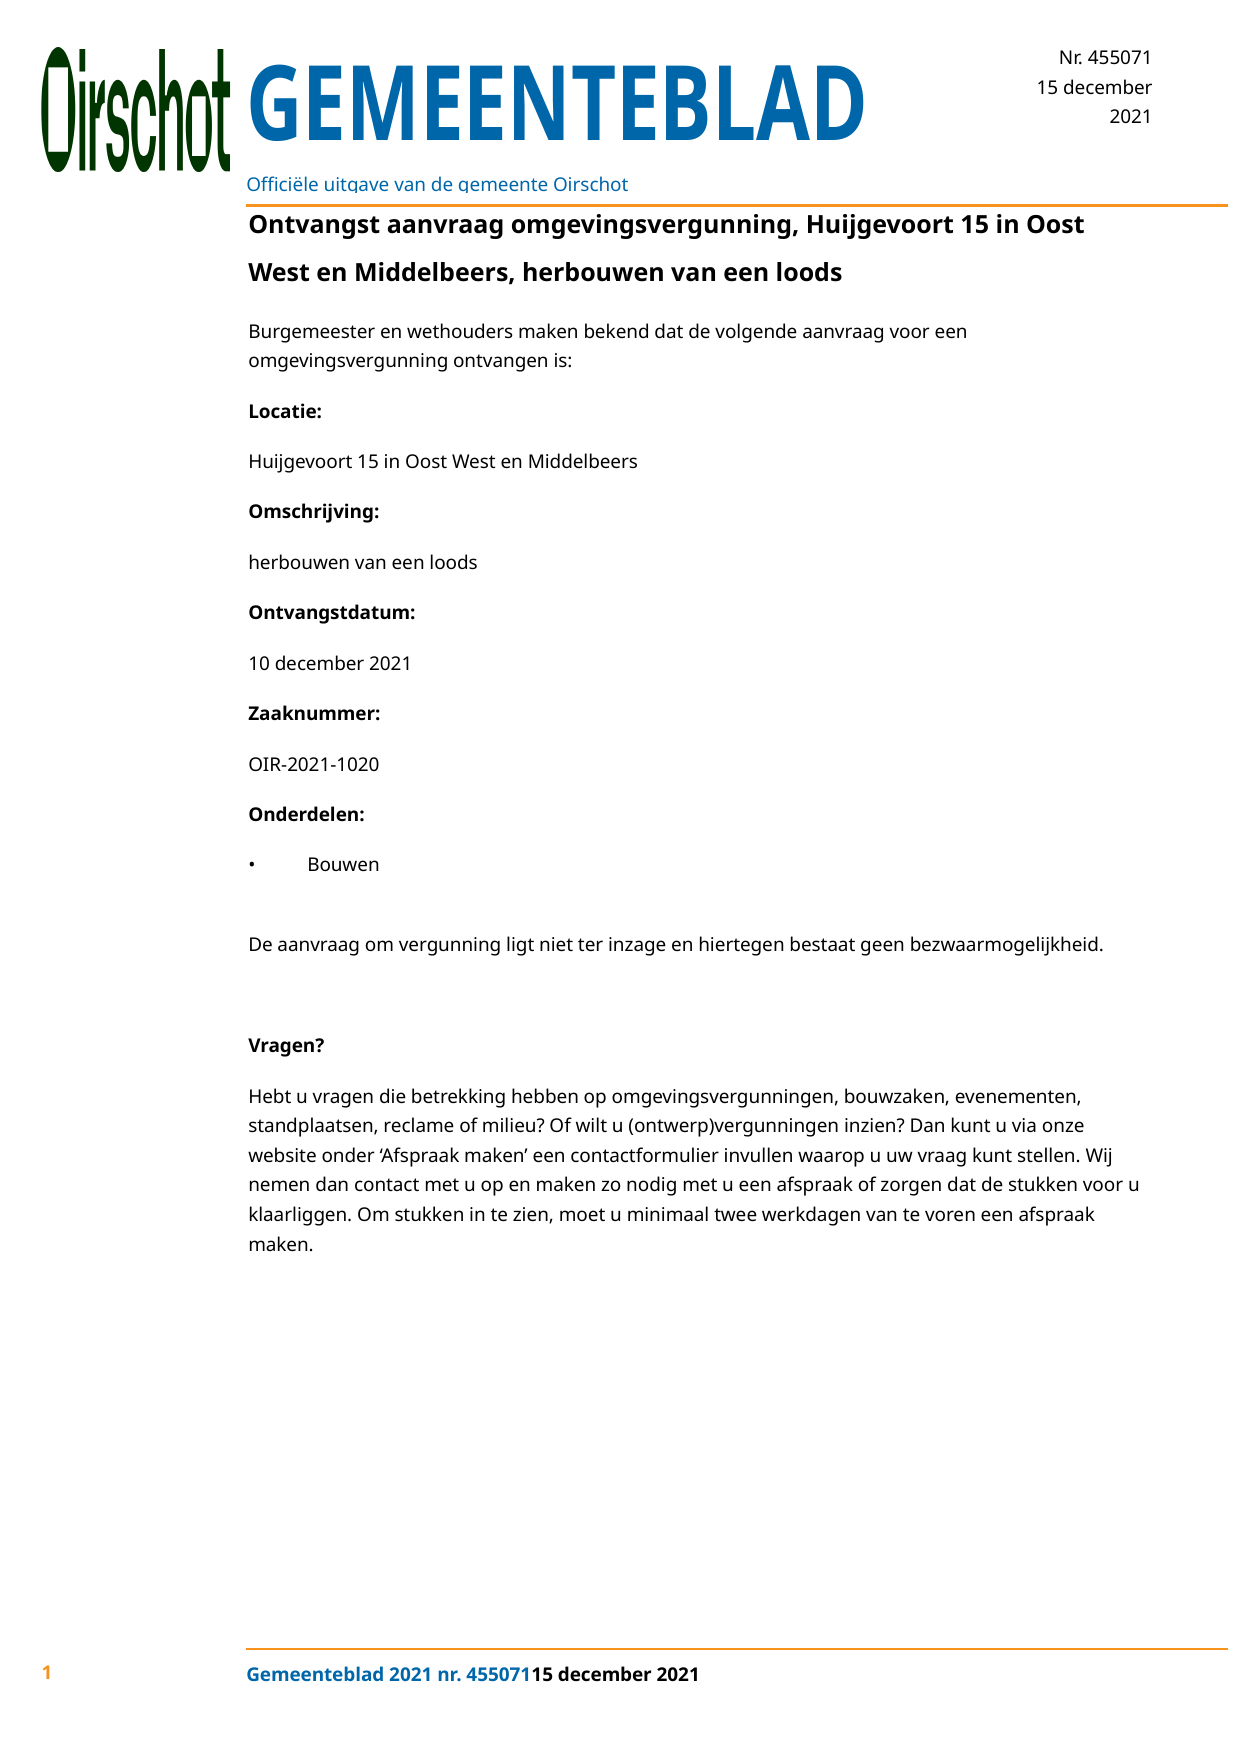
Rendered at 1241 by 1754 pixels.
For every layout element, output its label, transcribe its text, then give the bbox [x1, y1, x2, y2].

text Ontvangstdatum: [248, 599, 1152, 625]
text Burgemeester en wethouders maken bekend dat de volgende aanvraag voor een omgevingsvergunning ontvangen is: [248, 318, 1152, 373]
text 10 december 2021 [248, 650, 1152, 676]
text Zaaknummer: [248, 700, 1152, 726]
text herbouwen van een loods [248, 549, 1152, 575]
text Vragen? [248, 1032, 1152, 1058]
text De aanvraag om vergunning ligt niet ter inzage en hiertegen bestaat geen bezwaarmogelijkheid. [248, 932, 1152, 957]
text Locatie: [248, 398, 1152, 424]
text Ontvangst aanvraag omgevingsvergunning, Huijgevoort 15 in Oost West en Middelbeers, herbouwen van een loods [248, 207, 1152, 288]
text Omschrijving: [248, 499, 1152, 524]
text Huijgevoort 15 in Oost West en Middelbeers [248, 448, 1152, 474]
text Hebt u vragen die betrekking hebben op omgevingsvergunningen, bouwzaken, evenementen, standplaatsen, reclame of milieu? Of wilt u (ontwerp)vergunningen inzien? Dan kunt u via onze website onder ‘Afspraak maken’ een contactformulier invullen waarop u uw vraag kunt stellen. Wij nemen dan contact met u op en maken zo nodig met u een afspraak of zorgen dat de stukken voor u klaarliggen. Om stukken in te zien, moet u minimaal twee werkdagen van te voren een afspraak maken. [248, 1083, 1152, 1257]
list Bouwen [248, 852, 1152, 877]
text OIR-2021-1020 [248, 751, 1152, 777]
text Onderdelen: [248, 801, 1152, 827]
picture [41, 47, 231, 172]
